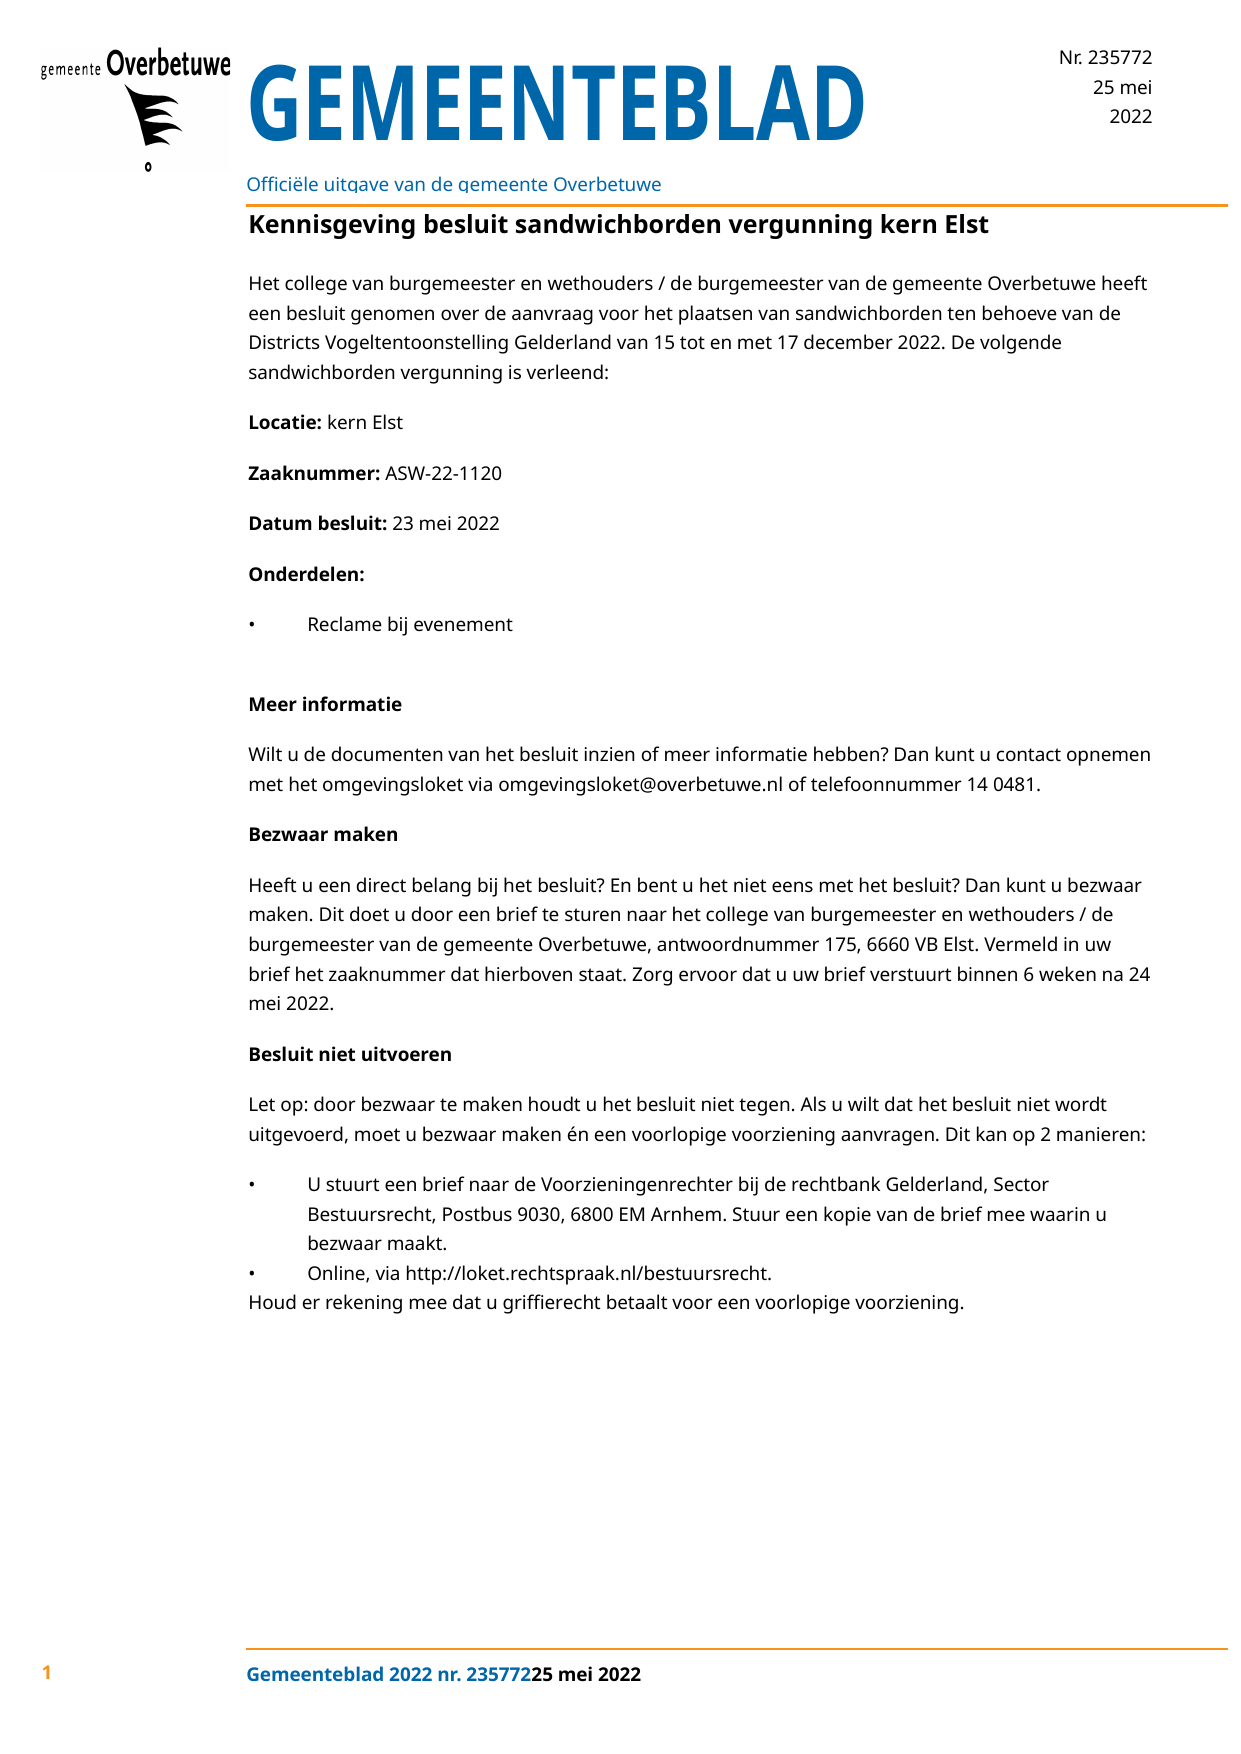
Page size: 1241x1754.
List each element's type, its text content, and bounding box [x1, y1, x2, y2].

text Wilt u de documenten van het besluit inzien of meer informatie hebben? Dan kunt u contact opnemen met het omgevingsloket via omgevingsloket@overbetuwe.nl of telefoonnummer 14 0481. [248, 742, 1152, 797]
text Houd er rekening mee dat u griffierecht betaalt voor een voorlopige voorziening. [248, 1289, 1152, 1315]
text Kennisgeving besluit sandwichborden vergunning kern Elst [248, 207, 1152, 241]
list Online, via http://loket.rechtspraak.nl/bestuursrecht. [248, 1260, 1152, 1286]
text Het college van burgemeester en wethouders / de burgemeester van de gemeente Overbetuwe heeft een besluit genomen over de aanvraag voor het plaatsen van sandwichborden ten behoeve van de Districts Vogeltentoonstelling Gelderland van 15 tot en met 17 december 2022. De volgende sandwichborden vergunning is verleend: [248, 270, 1152, 385]
text Let op: door bezwaar te maken houdt u het besluit niet tegen. Als u wilt dat het besluit niet wordt uitgevoerd, moet u bezwaar maken én een voorlopige voorziening aanvragen. Dit kan op 2 manieren: [248, 1091, 1152, 1146]
text Meer informatie [248, 691, 1152, 717]
picture [41, 47, 231, 172]
list Reclame bij evenement [248, 611, 1152, 637]
text Heeft u een direct belang bij het besluit? En bent u het niet eens met het besluit? Dan kunt u bezwaar maken. Dit doet u door een brief te sturen naar het college van burgemeester en wethouders / de burgemeester van de gemeente Overbetuwe, antwoordnummer 175, 6660 VB Elst. Vermeld in uw brief het zaaknummer dat hierboven staat. Zorg ervoor dat u uw brief verstuurt binnen 6 weken na 24 mei 2022. [248, 872, 1152, 1016]
text Onderdelen: [248, 561, 1152, 586]
text Zaaknummer: ASW-22-1120 [248, 460, 1152, 486]
list U stuurt een brief naar de Voorzieningenrechter bij de rechtbank Gelderland, Sector Bestuursrecht, Postbus 9030, 6800 EM Arnhem. Stuur een kopie van de brief mee waarin u bezwaar maakt. [248, 1171, 1152, 1256]
text Locatie: kern Elst [248, 409, 1152, 435]
text Bezwaar maken [248, 822, 1152, 847]
text Datum besluit: 23 mei 2022 [248, 510, 1152, 536]
text Besluit niet uitvoeren [248, 1041, 1152, 1066]
